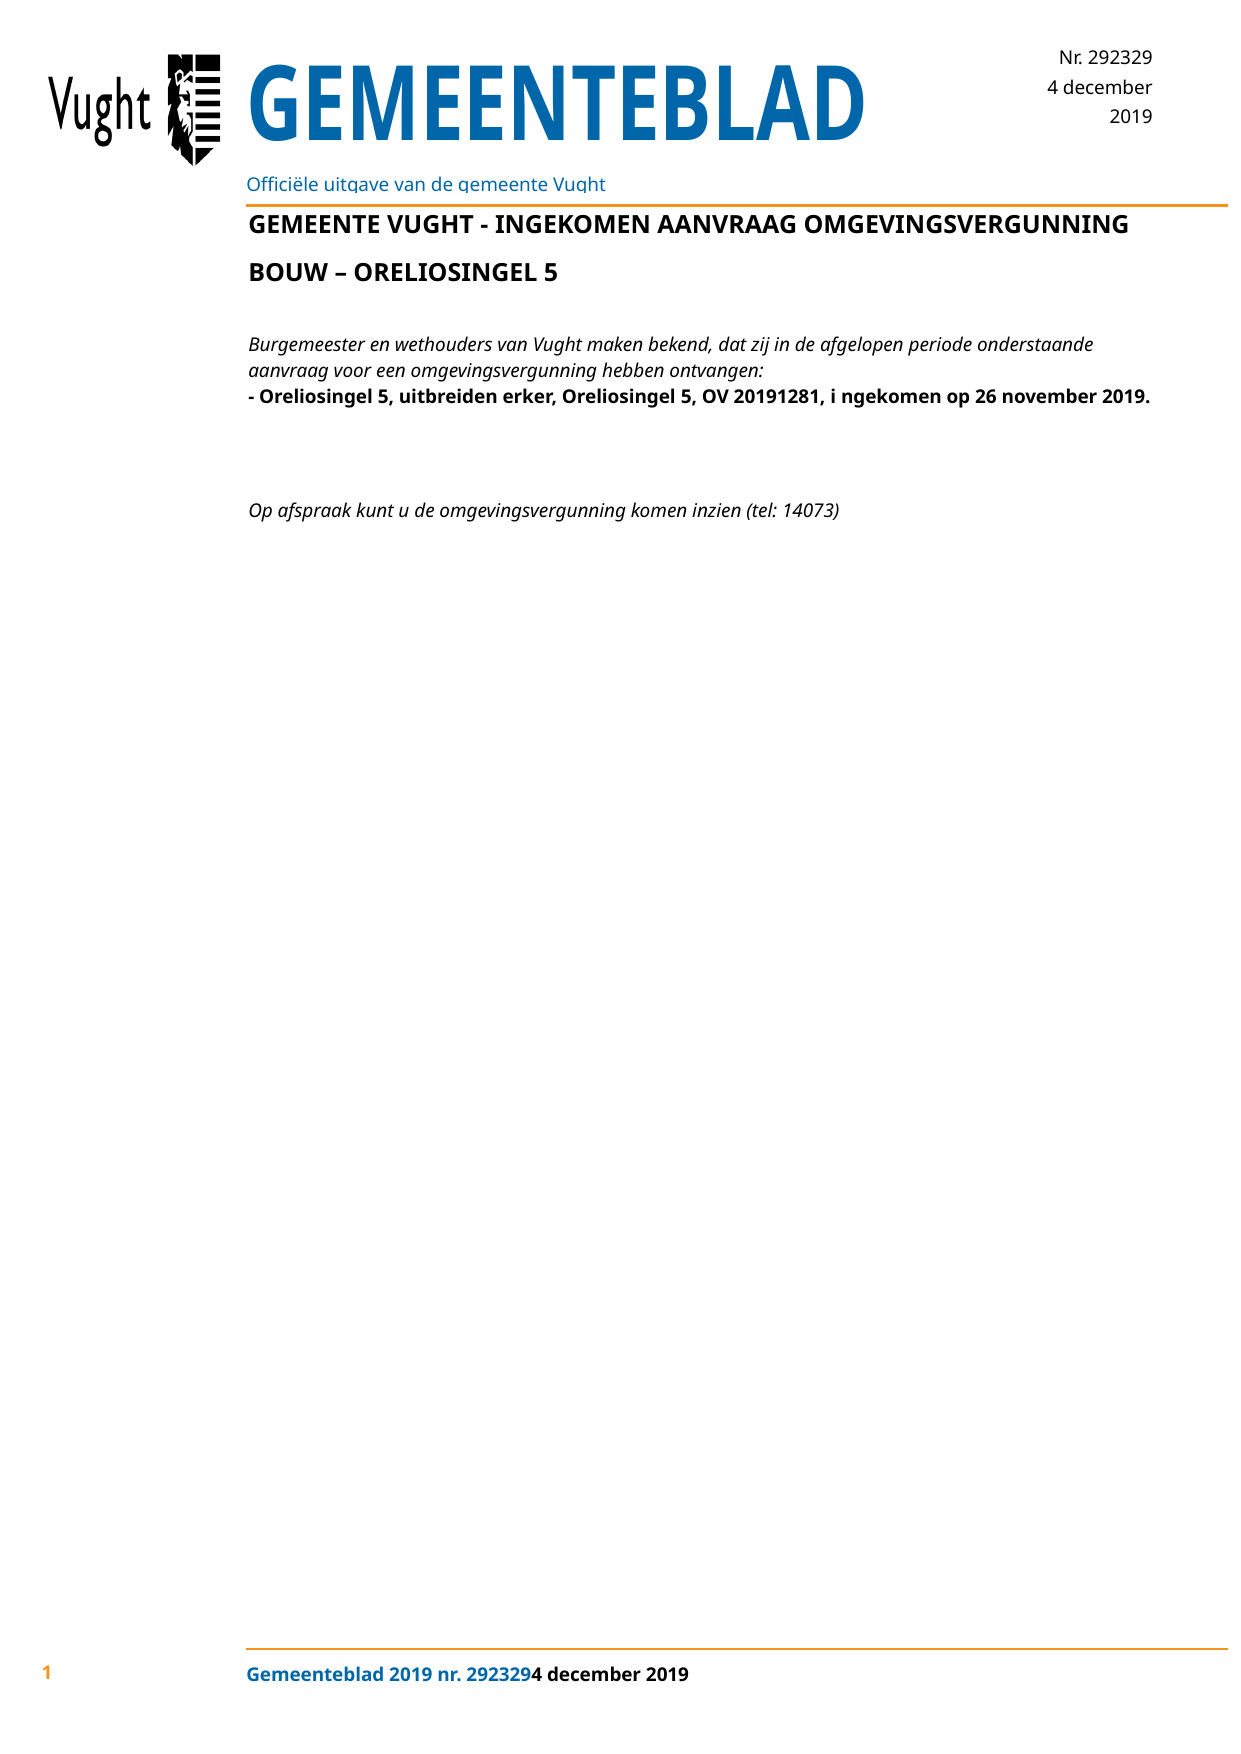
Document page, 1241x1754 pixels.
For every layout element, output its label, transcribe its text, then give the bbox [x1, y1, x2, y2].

text GEMEENTE VUGHT - INGEKOMEN AANVRAAG OMGEVINGSVERGUNNING BOUW – ORELIOSINGEL 5 [248, 207, 1152, 288]
text Op afspraak kunt u de omgevingsvergunning komen inzien (tel: 14073) [248, 497, 1152, 523]
text - Oreliosingel 5, uitbreiden erker, Oreliosingel 5, OV 20191281, i ngekomen op 26 november 2019. [248, 383, 1152, 409]
text Burgemeester en wethouders van Vught maken bekend, dat zij in de afgelopen periode onderstaande aanvraag voor een omgevingsvergunning hebben ontvangen: [248, 331, 1152, 383]
picture [41, 47, 231, 172]
